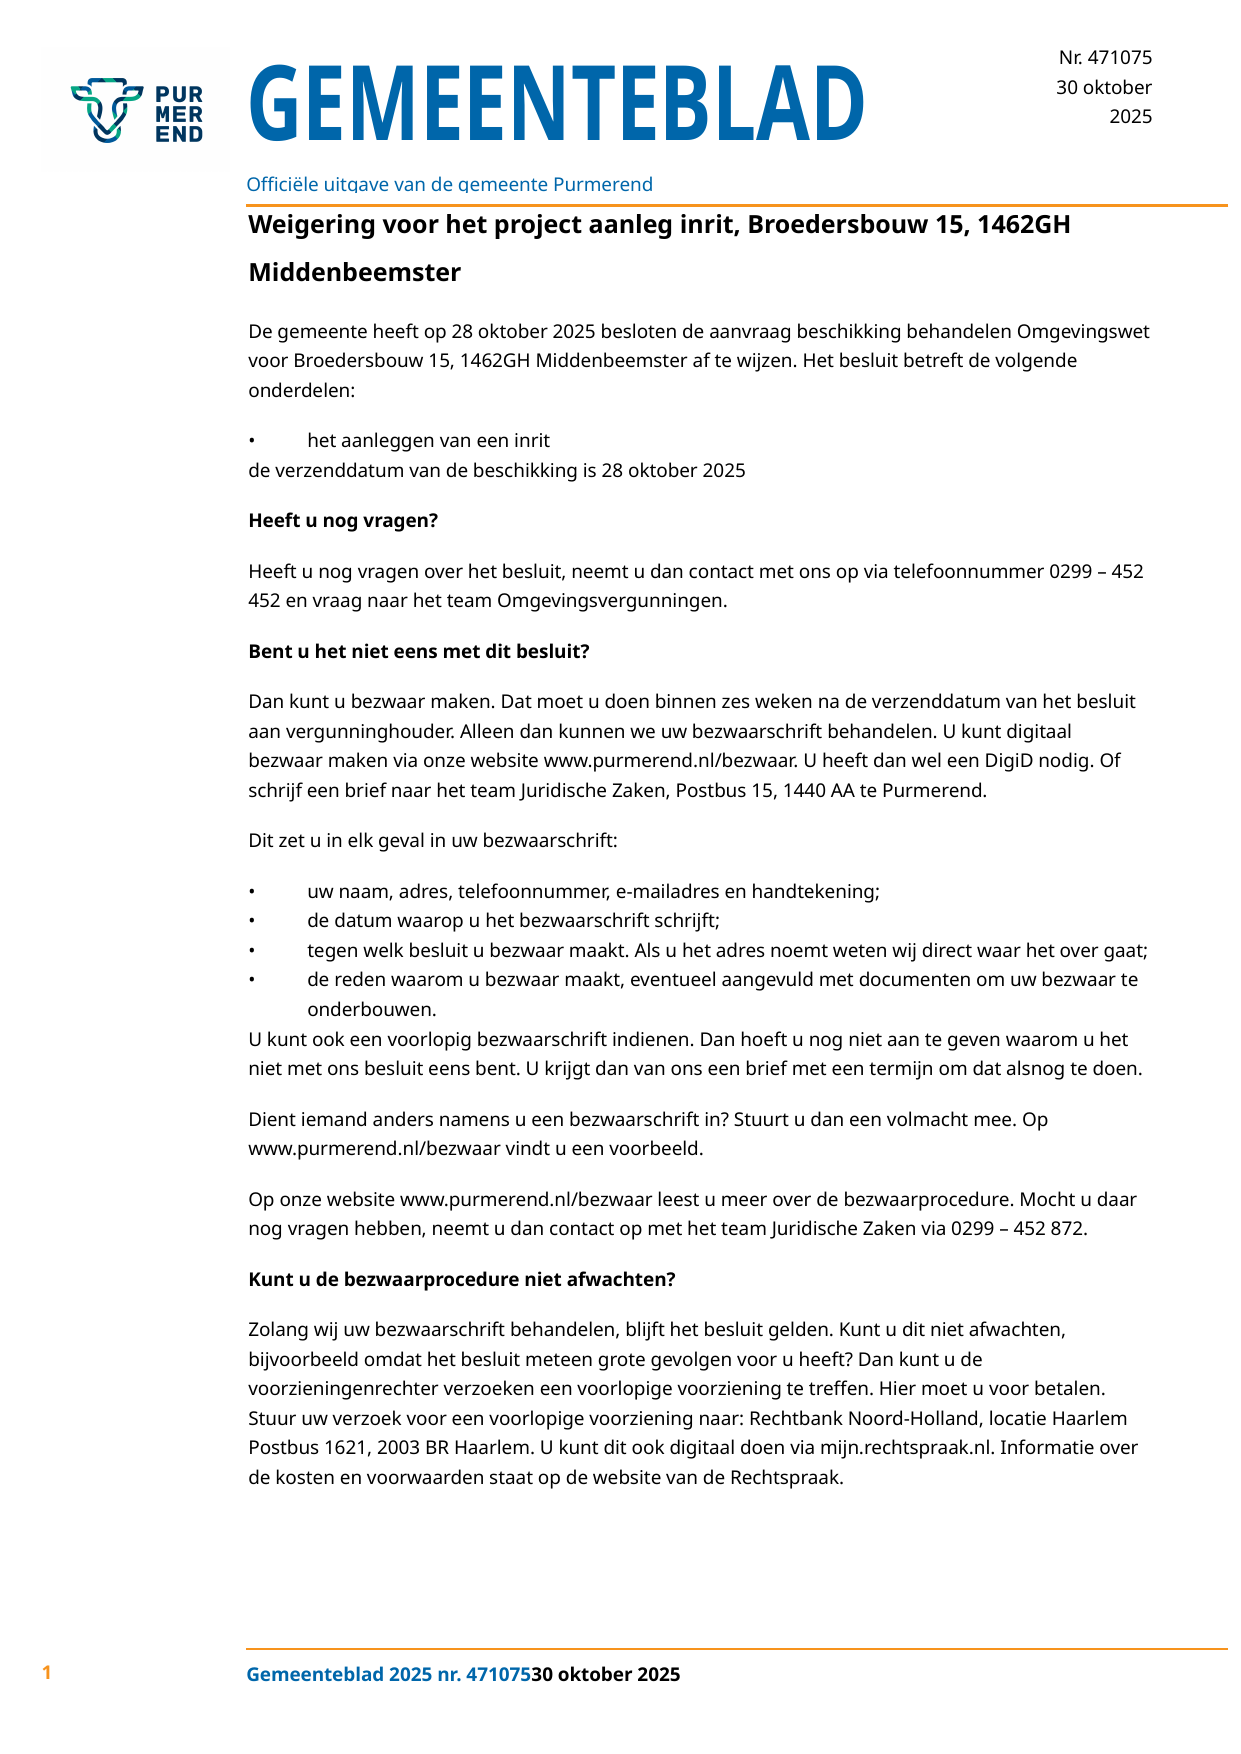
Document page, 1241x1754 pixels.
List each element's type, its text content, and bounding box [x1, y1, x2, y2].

list uw naam, adres, telefoonnummer, e-mailadres en handtekening; [248, 878, 1152, 904]
text Heeft u nog vragen? [248, 507, 1152, 533]
picture [41, 47, 231, 172]
text Dient iemand anders namens u een bezwaarschrift in? Stuurt u dan een volmacht mee. Op www.purmerend.nl/bezwaar vindt u een voorbeeld. [248, 1106, 1152, 1161]
text Heeft u nog vragen over het besluit, neemt u dan contact met ons op via telefoonnummer 0299 – 452 452 en vraag naar het team Omgevingsvergunningen. [248, 558, 1152, 613]
text Weigering voor het project aanleg inrit, Broedersbouw 15, 1462GH Middenbeemster [248, 207, 1152, 288]
text De gemeente heeft op 28 oktober 2025 besloten de aanvraag beschikking behandelen Omgevingswet voor Broedersbouw 15, 1462GH Middenbeemster af te wijzen. Het besluit betreft de volgende onderdelen: [248, 318, 1152, 403]
text de verzenddatum van de beschikking is 28 oktober 2025 [248, 457, 1152, 483]
text Bent u het niet eens met dit besluit? [248, 638, 1152, 664]
text U kunt ook een voorlopig bezwaarschrift indienen. Dan hoeft u nog niet aan te geven waarom u het niet met ons besluit eens bent. U krijgt dan van ons een brief met een termijn om dat alsnog te doen. [248, 1026, 1152, 1081]
list tegen welk besluit u bezwaar maakt. Als u het adres noemt weten wij direct waar het over gaat; [248, 937, 1152, 963]
text Dit zet u in elk geval in uw bezwaarschrift: [248, 827, 1152, 853]
text Kunt u de bezwaarprocedure niet afwachten? [248, 1266, 1152, 1292]
list de reden waarom u bezwaar maakt, eventueel aangevuld met documenten om uw bezwaar te onderbouwen. [248, 967, 1152, 1022]
text Zolang wij uw bezwaarschrift behandelen, blijft het besluit gelden. Kunt u dit niet afwachten, bijvoorbeeld omdat het besluit meteen grote gevolgen voor u heeft? Dan kunt u de voorzieningenrechter verzoeken een voorlopige voorziening te treffen. Hier moet u voor betalen. Stuur uw verzoek voor een voorlopige voorziening naar: Rechtbank Noord-Holland, locatie Haarlem Postbus 1621, 2003 BR Haarlem. U kunt dit ook digitaal doen via mijn.rechtspraak.nl. Informatie over de kosten en voorwaarden staat op de website van de Rechtspraak. [248, 1316, 1152, 1490]
text Dan kunt u bezwaar maken. Dat moet u doen binnen zes weken na de verzenddatum van het besluit aan vergunninghouder. Alleen dan kunnen we uw bezwaarschrift behandelen. U kunt digitaal bezwaar maken via onze website www.purmerend.nl/bezwaar. U heeft dan wel een DigiD nodig. Of schrijf een brief naar het team Juridische Zaken, Postbus 15, 1440 AA te Purmerend. [248, 688, 1152, 803]
text Op onze website www.purmerend.nl/bezwaar leest u meer over de bezwaarprocedure. Mocht u daar nog vragen hebben, neemt u dan contact op met het team Juridische Zaken via 0299 – 452 872. [248, 1186, 1152, 1241]
list de datum waarop u het bezwaarschrift schrijft; [248, 907, 1152, 933]
list het aanleggen van een inrit [248, 427, 1152, 453]
